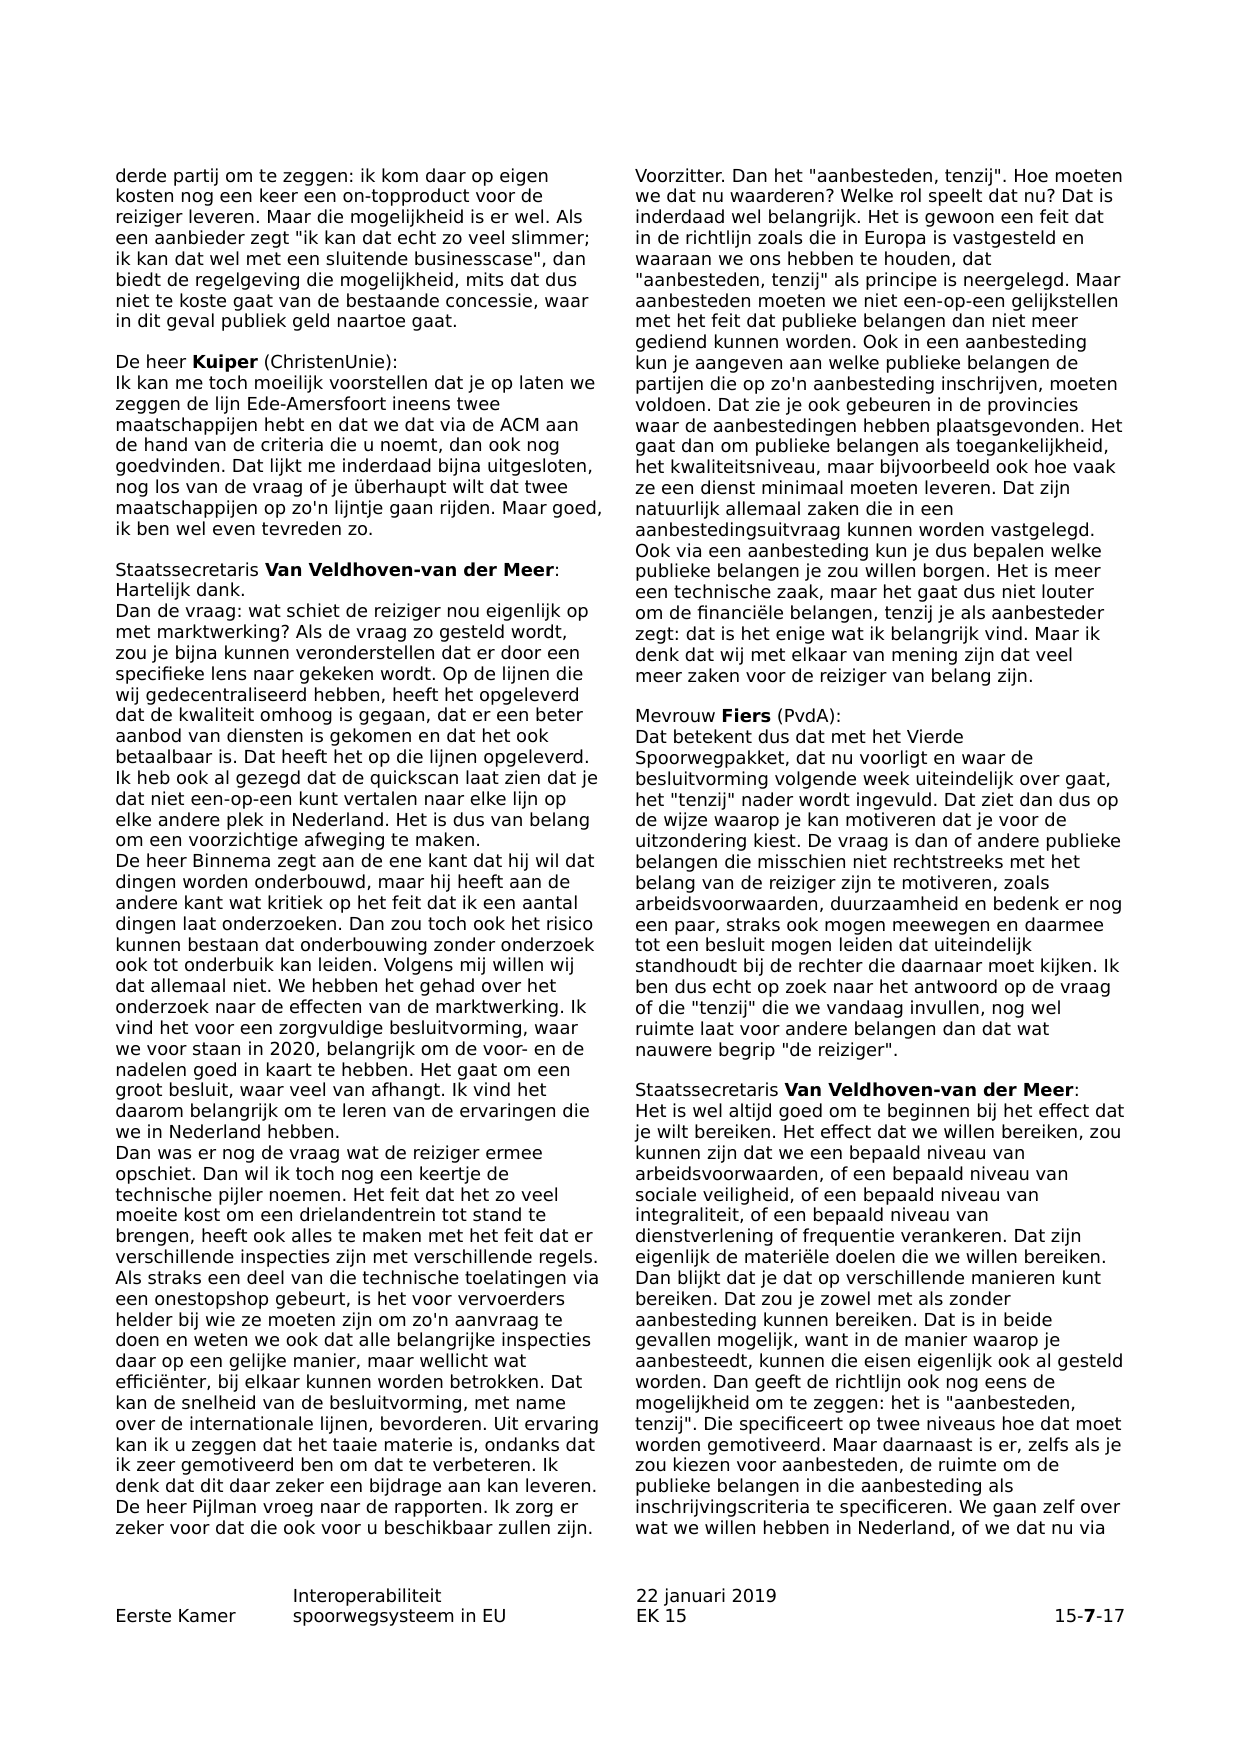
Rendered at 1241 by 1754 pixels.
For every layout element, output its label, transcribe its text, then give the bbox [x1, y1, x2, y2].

text Staatssecretaris Van Veldhoven-van der Meer: [115, 559, 605, 580]
text derde partij om te zeggen: ik kom daar op eigen kosten nog een keer een on-topproduct voor de reiziger leveren. Maar die mogelijkheid is er wel. Als een aanbieder zegt "ik kan dat echt zo veel slimmer; ik kan dat wel met een sluitende businesscase", dan biedt de regelgeving die mogelijkheid, mits dat dus niet te koste gaat van de bestaande concessie, waar in dit geval publiek geld naartoe gaat. [115, 165, 605, 332]
text Voorzitter. Dan het "aanbesteden, tenzij". Hoe moeten we dat nu waarderen? Welke rol speelt dat nu? Dat is inderdaad wel belangrijk. Het is gewoon een feit dat in de richtlijn zoals die in Europa is vastgesteld en waaraan we ons hebben te houden, dat "aanbesteden, tenzij" als principe is neergelegd. Maar aanbesteden moeten we niet een-op-een gelijkstellen met het feit dat publieke belangen dan niet meer gediend kunnen worden. Ook in een aanbesteding kun je aangeven aan welke publieke belangen de partijen die op zo'n aanbesteding inschrijven, moeten voldoen. Dat zie je ook gebeuren in de provincies waar de aanbestedingen hebben plaatsgevonden. Het gaat dan om publieke belangen als toegankelijkheid, het kwaliteitsniveau, maar bijvoorbeeld ook hoe vaak ze een dienst minimaal moeten leveren. Dat zijn natuurlijk allemaal zaken die in een aanbestedingsuitvraag kunnen worden vastgelegd. Ook via een aanbesteding kun je dus bepalen welke publieke belangen je zou willen borgen. Het is meer een technische zaak, maar het gaat dus niet louter om de financiële belangen, tenzij je als aanbesteder zegt: dat is het enige wat ik belangrijk vind. Maar ik denk dat wij met elkaar van mening zijn dat veel meer zaken voor de reiziger van belang zijn. [635, 165, 1125, 686]
text Dan was er nog de vraag wat de reiziger ermee opschiet. Dan wil ik toch nog een keertje de technische pijler noemen. Het feit dat het zo veel moeite kost om een drielandentrein tot stand te brengen, heeft ook alles te maken met het feit dat er verschillende inspecties zijn met verschillende regels. Als straks een deel van die technische toelatingen via een onestopshop gebeurt, is het voor vervoerders helder bij wie ze moeten zijn om zo'n aanvraag te doen en weten we ook dat alle belangrijke inspecties daar op een gelijke manier, maar wellicht wat efficiënter, bij elkaar kunnen worden betrokken. Dat kan de snelheid van de besluitvorming, met name over de internationale lijnen, bevorderen. Uit ervaring kan ik u zeggen dat het taaie materie is, ondanks dat ik zeer gemotiveerd ben om dat te verbeteren. Ik denk dat dit daar zeker een bijdrage aan kan leveren. [115, 1143, 605, 1497]
text Hartelijk dank. [115, 580, 605, 601]
text Mevrouw Fiers (PvdA): [635, 706, 1125, 727]
text De heer Binnema zegt aan de ene kant dat hij wil dat dingen worden onderbouwd, maar hij heeft aan de andere kant wat kritiek op het feit dat ik een aantal dingen laat onderzoeken. Dan zou toch ook het risico kunnen bestaan dat onderbouwing zonder onderzoek ook tot onderbuik kan leiden. Volgens mij willen wij dat allemaal niet. We hebben het gehad over het onderzoek naar de effecten van de marktwerking. Ik vind het voor een zorgvuldige besluitvorming, waar we voor staan in 2020, belangrijk om de voor- en de nadelen goed in kaart te hebben. Het gaat om een groot besluit, waar veel van afhangt. Ik vind het daarom belangrijk om te leren van de ervaringen die we in Nederland hebben. [115, 851, 605, 1143]
text De heer Pijlman vroeg naar de rapporten. Ik zorg er zeker voor dat die ook voor u beschikbaar zullen zijn. [115, 1497, 605, 1538]
text De heer Kuiper (ChristenUnie): [115, 352, 605, 373]
text Het is wel altijd goed om te beginnen bij het effect dat je wilt bereiken. Het effect dat we willen bereiken, zou kunnen zijn dat we een bepaald niveau van arbeidsvoorwaarden, of een bepaald niveau van sociale veiligheid, of een bepaald niveau van integraliteit, of een bepaald niveau van dienstverlening of frequentie verankeren. Dat zijn eigenlijk de materiële doelen die we willen bereiken. Dan blijkt dat je dat op verschillende manieren kunt bereiken. Dat zou je zowel met als zonder aanbesteding kunnen bereiken. Dat is in beide gevallen mogelijk, want in de manier waarop je aanbesteedt, kunnen die eisen eigenlijk ook al gesteld worden. Dan geeft de richtlijn ook nog eens de mogelijkheid om te zeggen: het is "aanbesteden, tenzij". Die specificeert op twee niveaus hoe dat moet worden gemotiveerd. Maar daarnaast is er, zelfs als je zou kiezen voor aanbesteden, de ruimte om de publieke belangen in die aanbesteding als inschrijvingscriteria te specificeren. We gaan zelf over wat we willen hebben in Nederland, of we dat nu via [635, 1101, 1125, 1538]
text Staatssecretaris Van Veldhoven-van der Meer: [635, 1080, 1125, 1101]
text Dat betekent dus dat met het Vierde Spoorwegpakket, dat nu voorligt en waar de besluitvorming volgende week uiteindelijk over gaat, het "tenzij" nader wordt ingevuld. Dat ziet dan dus op de wijze waarop je kan motiveren dat je voor de uitzondering kiest. De vraag is dan of andere publieke belangen die misschien niet rechtstreeks met het belang van de reiziger zijn te motiveren, zoals arbeidsvoorwaarden, duurzaamheid en bedenk er nog een paar, straks ook mogen meewegen en daarmee tot een besluit mogen leiden dat uiteindelijk standhoudt bij de rechter die daarnaar moet kijken. Ik ben dus echt op zoek naar het antwoord op de vraag of die "tenzij" die we vandaag invullen, nog wel ruimte laat voor andere belangen dan dat wat nauwere begrip "de reiziger". [635, 727, 1125, 1060]
text Ik kan me toch moeilijk voorstellen dat je op laten we zeggen de lijn Ede-Amersfoort ineens twee maatschappijen hebt en dat we dat via de ACM aan de hand van de criteria die u noemt, dan ook nog goedvinden. Dat lijkt me inderdaad bijna uitgesloten, nog los van de vraag of je überhaupt wilt dat twee maatschappijen op zo'n lijntje gaan rijden. Maar goed, ik ben wel even tevreden zo. [115, 373, 605, 539]
text Dan de vraag: wat schiet de reiziger nou eigenlijk op met marktwerking? Als de vraag zo gesteld wordt, zou je bijna kunnen veronderstellen dat er door een specifieke lens naar gekeken wordt. Op de lijnen die wij gedecentraliseerd hebben, heeft het opgeleverd dat de kwaliteit omhoog is gegaan, dat er een beter aanbod van diensten is gekomen en dat het ook betaalbaar is. Dat heeft het op die lijnen opgeleverd. Ik heb ook al gezegd dat de quickscan laat zien dat je dat niet een-op-een kunt vertalen naar elke lijn op elke andere plek in Nederland. Het is dus van belang om een voorzichtige afweging te maken. [115, 601, 605, 851]
